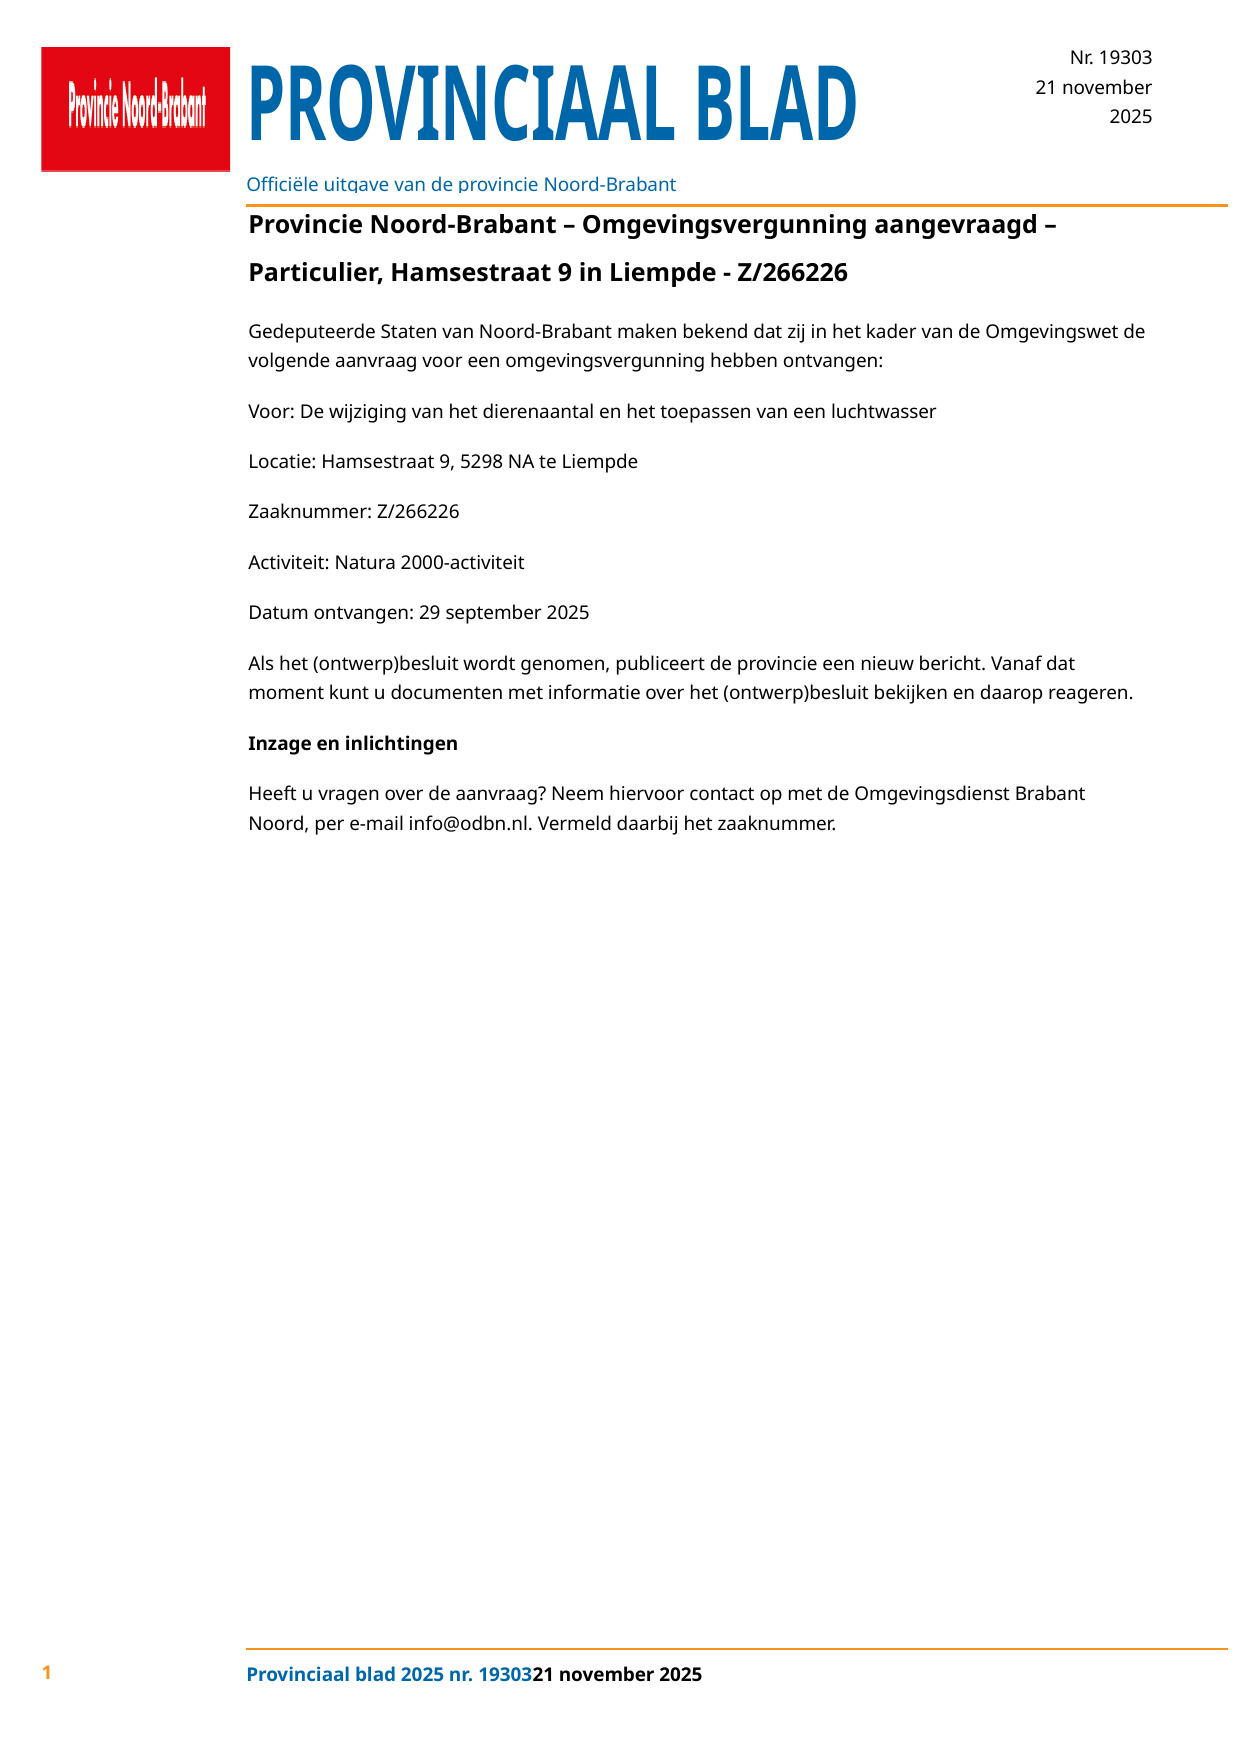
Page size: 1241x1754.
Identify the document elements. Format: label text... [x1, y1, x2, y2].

text Locatie: Hamsestraat 9, 5298 NA te Liempde [248, 448, 1152, 474]
text Gedeputeerde Staten van Noord-Brabant maken bekend dat zij in het kader van de Omgevingswet de volgende aanvraag voor een omgevingsvergunning hebben ontvangen: [248, 318, 1152, 373]
text Datum ontvangen: 29 september 2025 [248, 599, 1152, 625]
text Heeft u vragen over de aanvraag? Neem hiervoor contact op met de Omgevingsdienst Brabant Noord, per e-mail info@odbn.nl. Vermeld daarbij het zaaknummer. [248, 780, 1152, 836]
text Als het (ontwerp)besluit wordt genomen, publiceert de provincie een nieuw bericht. Vanaf dat moment kunt u documenten met informatie over het (ontwerp)besluit bekijken en daarop reageren. [248, 650, 1152, 705]
text Zaaknummer: Z/266226 [248, 499, 1152, 524]
picture [41, 47, 231, 172]
text Inzage en inlichtingen [248, 730, 1152, 756]
text Activiteit: Natura 2000-activiteit [248, 549, 1152, 575]
text Voor: De wijziging van het dierenaantal en het toepassen van een luchtwasser [248, 398, 1152, 424]
text Provincie Noord-Brabant – Omgevingsvergunning aangevraagd – Particulier, Hamsestraat 9 in Liempde - Z/266226 [248, 207, 1152, 288]
